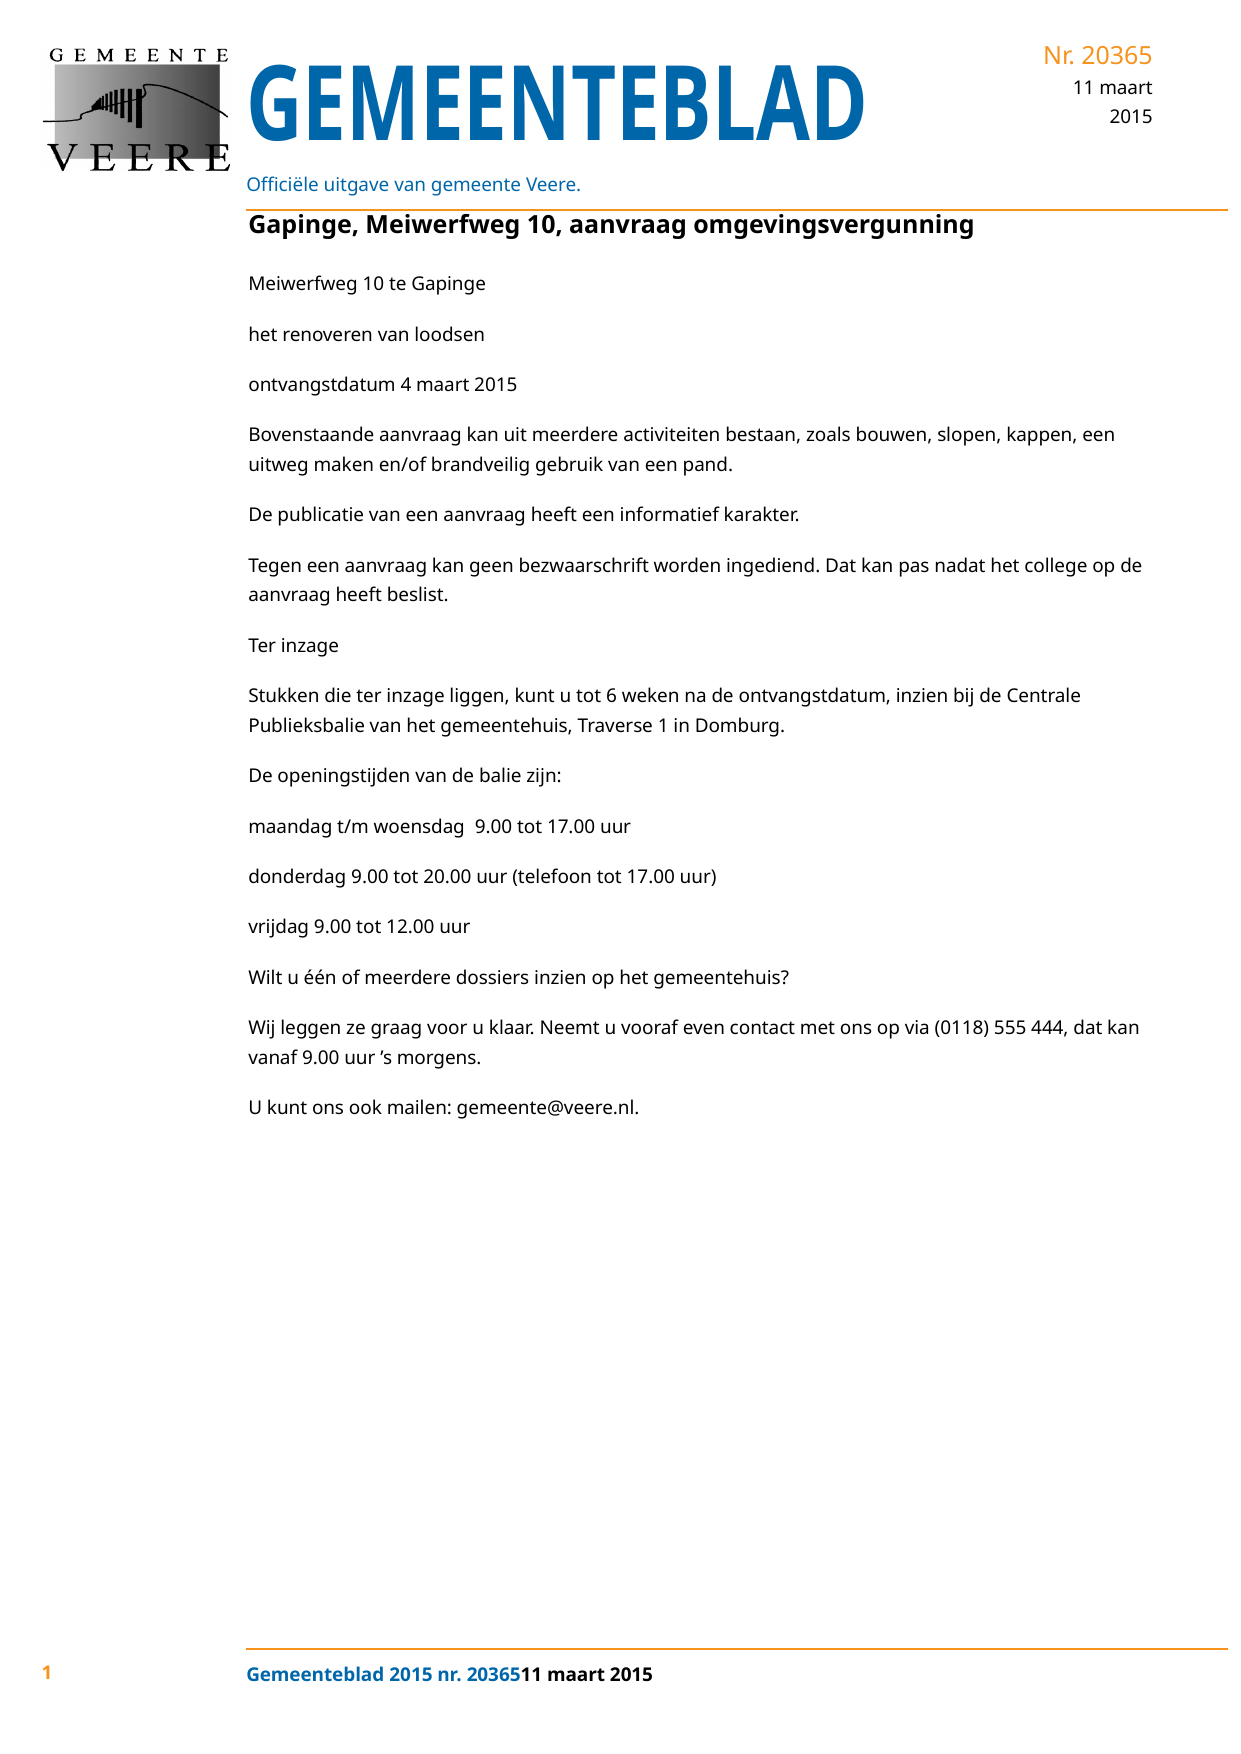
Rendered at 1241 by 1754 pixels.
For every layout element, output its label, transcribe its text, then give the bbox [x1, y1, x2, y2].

text Bovenstaande aanvraag kan uit meerdere activiteiten bestaan, zoals bouwen, slopen, kappen, een uitweg maken en/of brandveilig gebruik van een pand. [248, 422, 1152, 477]
text maandag t/m woensdag 9.00 tot 17.00 uur [248, 813, 1152, 838]
text U kunt ons ook mailen: gemeente@veere.nl. [248, 1094, 1152, 1120]
text Wij leggen ze graag voor u klaar. Neemt u vooraf even contact met ons op via (0118) 555 444, dat kan vanaf 9.00 uur ’s morgens. [248, 1014, 1152, 1070]
text donderdag 9.00 tot 20.00 uur (telefoon tot 17.00 uur) [248, 863, 1152, 889]
text het renoveren van loodsen [248, 321, 1152, 346]
text Stukken die ter inzage liggen, kunt u tot 6 weken na de ontvangstdatum, inzien bij de Centrale Publieksbalie van het gemeentehuis, Traverse 1 in Domburg. [248, 682, 1152, 738]
text Meiwerfweg 10 te Gapinge [248, 270, 1152, 296]
text De publicatie van een aanvraag heeft een informatief karakter. [248, 502, 1152, 527]
text Tegen een aanvraag kan geen bezwaarschrift worden ingediend. Dat kan pas nadat het college op de aanvraag heeft beslist. [248, 552, 1152, 607]
text vrijdag 9.00 tot 12.00 uur [248, 914, 1152, 939]
text Gapinge, Meiwerfweg 10, aanvraag omgevingsvergunning [248, 211, 1152, 241]
text Ter inzage [248, 632, 1152, 658]
text De openingstijden van de balie zijn: [248, 762, 1152, 788]
text Wilt u één of meerdere dossiers inzien op het gemeentehuis? [248, 964, 1152, 990]
picture [41, 47, 231, 172]
text ontvangstdatum 4 maart 2015 [248, 371, 1152, 397]
